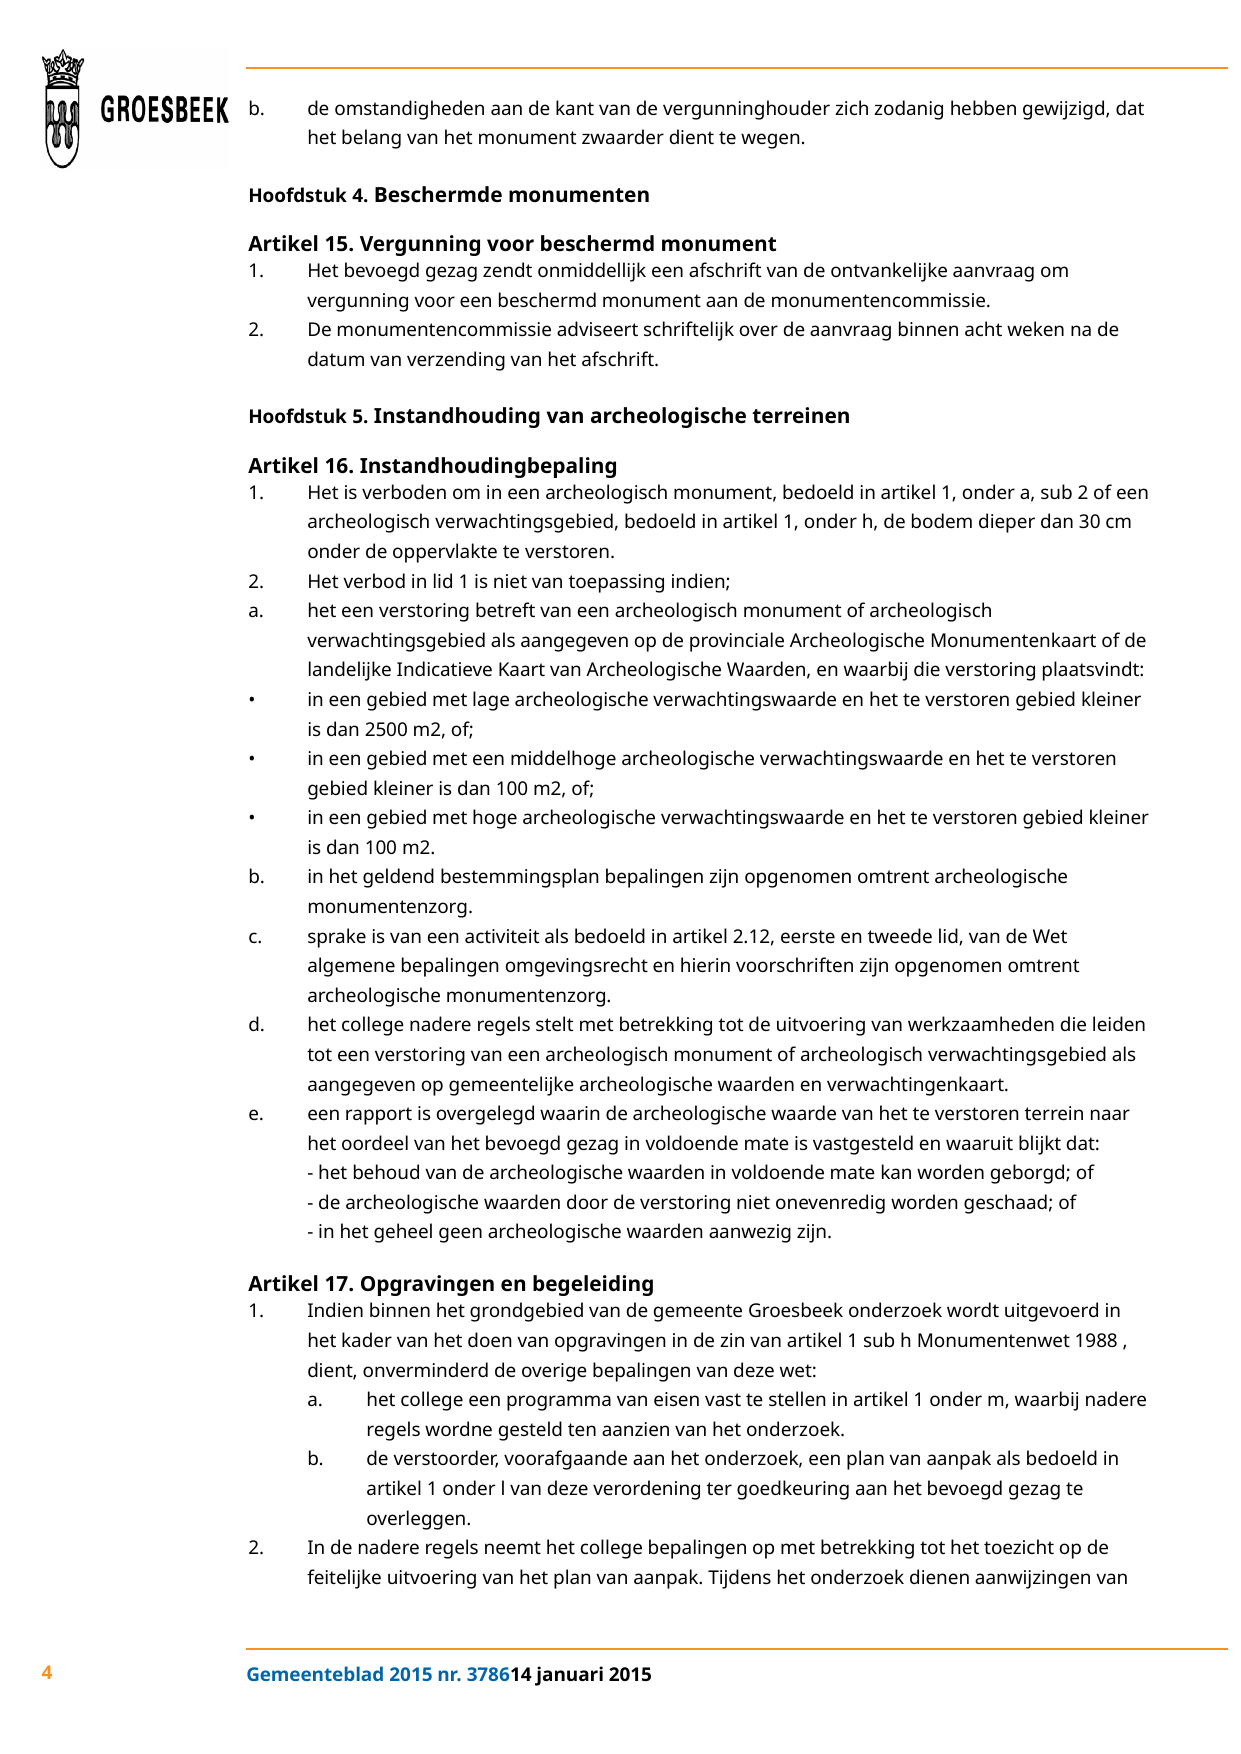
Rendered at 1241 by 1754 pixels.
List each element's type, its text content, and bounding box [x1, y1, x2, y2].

list Het is verboden om in een archeologisch monument, bedoeld in artikel 1, onder a, sub 2 of een archeologisch verwachtingsgebied, bedoeld in artikel 1, onder h, de bodem dieper dan 30 cm onder de oppervlakte te verstoren. [248, 479, 1152, 564]
list het college een programma van eisen vast te stellen in artikel 1 onder m, waarbij nadere regels wordne gesteld ten aanzien van het onderzoek. [307, 1386, 1152, 1442]
list Indien binnen het grondgebied van de gemeente Groesbeek onderzoek wordt uitgevoerd in het kader van het doen van opgravingen in de zin van artikel 1 sub h Monumentenwet 1988 , dient, onverminderd de overige bepalingen van deze wet: [248, 1298, 1152, 1382]
text Artikel 17. Opgravingen en begeleiding [248, 1269, 1152, 1298]
list in een gebied met een middelhoge archeologische verwachtingswaarde en het te verstoren gebied kleiner is dan 100 m2, of; [248, 745, 1152, 801]
text Artikel 16. Instandhoudingbepaling [248, 451, 1152, 479]
list in een gebied met hoge archeologische verwachtingswaarde en het te verstoren gebied kleiner is dan 100 m2. [248, 804, 1152, 860]
list een rapport is overgelegd waarin de archeologische waarde van het te verstoren terrein naar het oordeel van het bevoegd gezag in voldoende mate is vastgesteld en waaruit blijkt dat: [248, 1100, 1152, 1156]
text Hoofdstuk 4. Beschermde monumenten [248, 180, 1152, 208]
list Het bevoegd gezag zendt onmiddellijk een afschrift van de ontvankelijke aanvraag om vergunning voor een beschermd monument aan de monumentencommissie. [248, 257, 1152, 313]
list - in het geheel geen archeologische waarden aanwezig zijn. [248, 1219, 1152, 1244]
list - de archeologische waarden door de verstoring niet onevenredig worden geschaad; of [248, 1189, 1152, 1215]
list sprake is van een activiteit als bedoeld in artikel 2.12, eerste en tweede lid, van de Wet algemene bepalingen omgevingsrecht en hierin voorschriften zijn opgenomen omtrent archeologische monumentenzorg. [248, 923, 1152, 1008]
text Hoofdstuk 5. Instandhouding van archeologische terreinen [248, 401, 1152, 430]
list het een verstoring betreft van een archeologisch monument of archeologisch verwachtingsgebied als aangegeven op de provinciale Archeologische Monumentenkaart of de landelijke Indicatieve Kaart van Archeologische Waarden, en waarbij die verstoring plaatsvindt: [248, 597, 1152, 682]
list In de nadere regels neemt het college bepalingen op met betrekking tot het toezicht op de feitelijke uitvoering van het plan van aanpak. Tijdens het onderzoek dienen aanwijzingen van [248, 1534, 1152, 1589]
text Artikel 15. Vergunning voor beschermd monument [248, 229, 1152, 257]
list Het verbod in lid 1 is niet van toepassing indien; [248, 568, 1152, 594]
list de omstandigheden aan de kant van de vergunninghouder zich zodanig hebben gewijzigd, dat het belang van het monument zwaarder dient te wegen. [248, 95, 1152, 150]
list de verstoorder, voorafgaande aan het onderzoek, een plan van aanpak als bedoeld in artikel 1 onder l van deze verordening ter goedkeuring aan het bevoegd gezag te overleggen. [307, 1446, 1152, 1530]
list in een gebied met lage archeologische verwachtingswaarde en het te verstoren gebied kleiner is dan 2500 m2, of; [248, 686, 1152, 742]
picture [41, 47, 231, 172]
list het college nadere regels stelt met betrekking tot de uitvoering van werkzaamheden die leiden tot een verstoring van een archeologisch monument of archeologisch verwachtingsgebied als aangegeven op gemeentelijke archeologische waarden en verwachtingenkaart. [248, 1012, 1152, 1097]
list - het behoud van de archeologische waarden in voldoende mate kan worden geborgd; of [248, 1159, 1152, 1185]
list De monumentencommissie adviseert schriftelijk over de aanvraag binnen acht weken na de datum van verzending van het afschrift. [248, 317, 1152, 372]
list in het geldend bestemmingsplan bepalingen zijn opgenomen omtrent archeologische monumentenzorg. [248, 864, 1152, 919]
